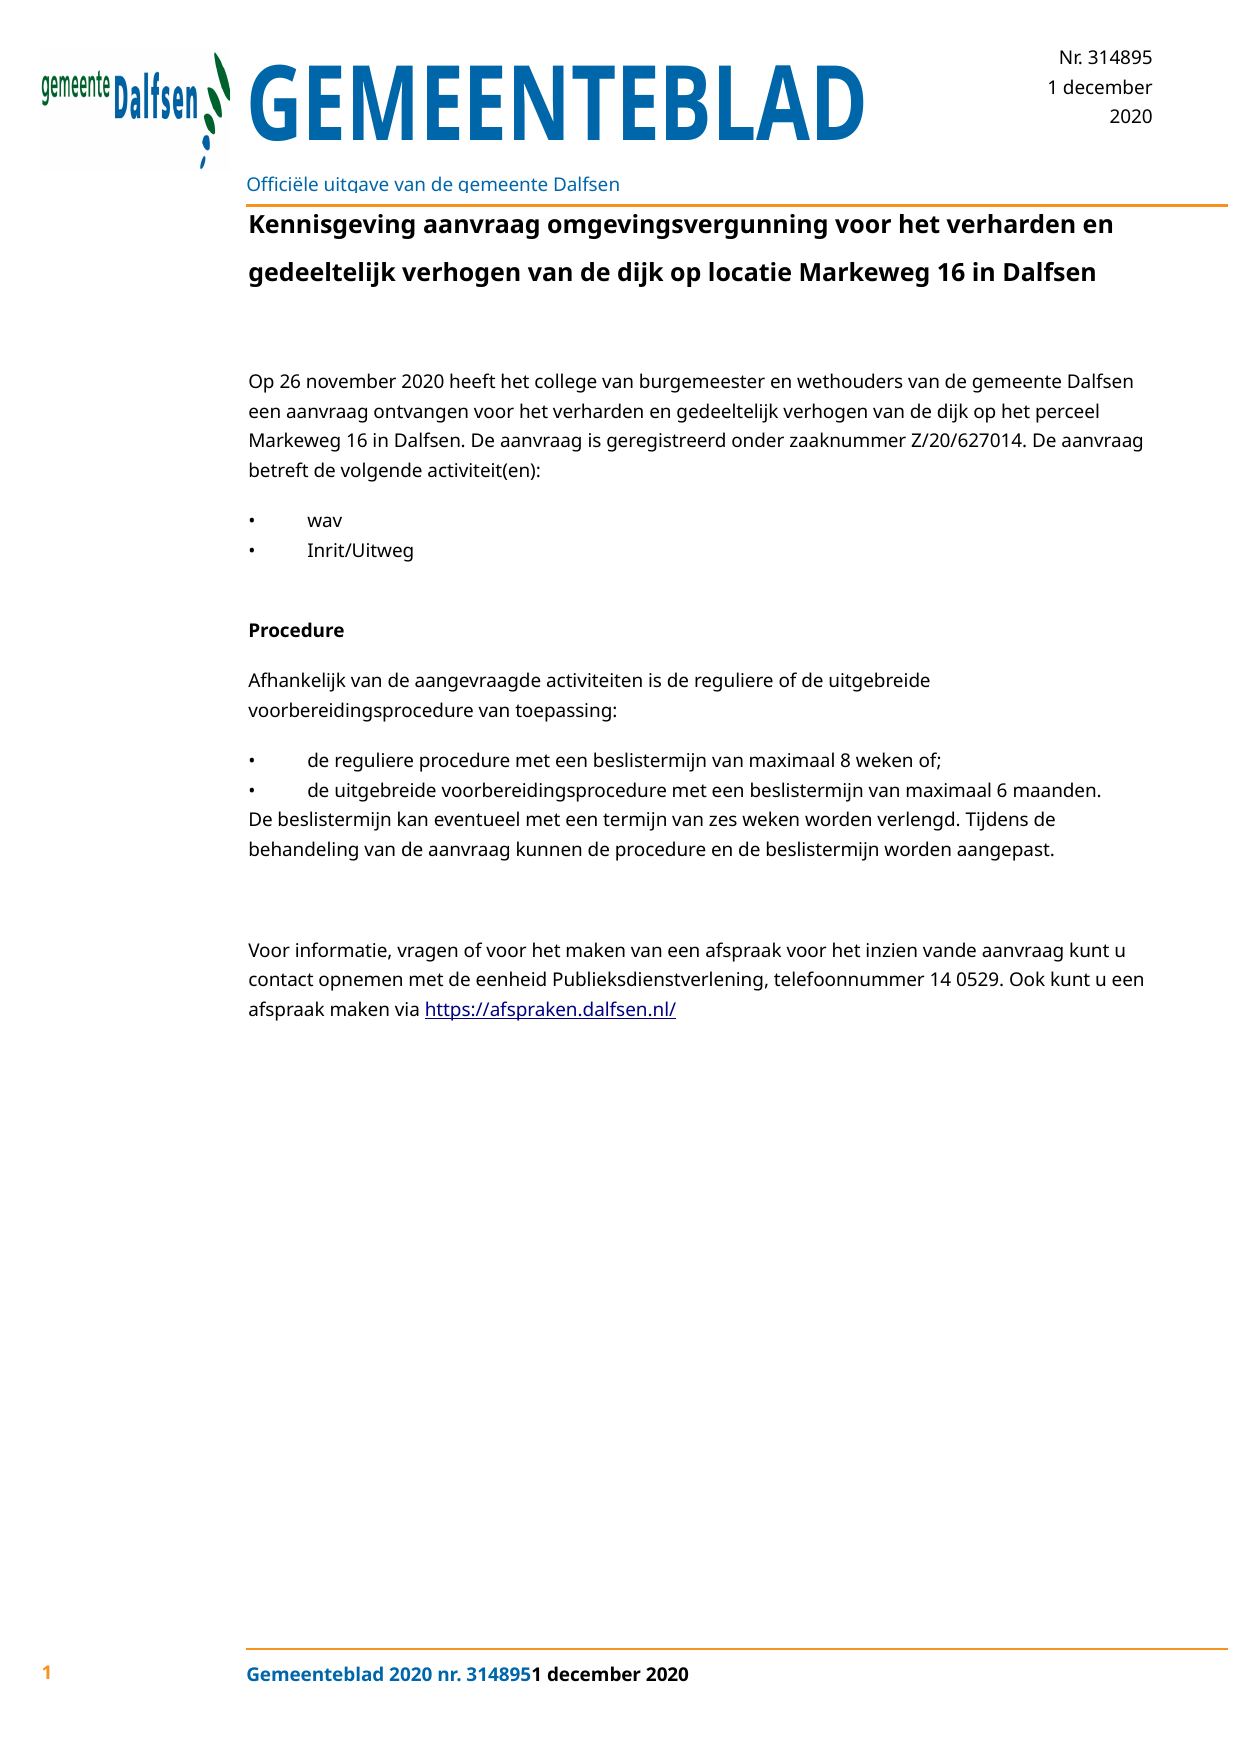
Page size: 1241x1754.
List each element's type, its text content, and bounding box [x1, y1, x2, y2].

list de reguliere procedure met een beslistermijn van maximaal 8 weken of; [248, 747, 1152, 773]
text Voor informatie, vragen of voor het maken van een afspraak voor het inzien vande aanvraag kunt u contact opnemen met de eenheid Publieksdienstverlening, telefoonnummer 14 0529. Ook kunt u een afspraak maken via https://afspraken.dalfsen.nl/ [248, 937, 1152, 1022]
text Afhankelijk van de aangevraagde activiteiten is de reguliere of de uitgebreide voorbereidingsprocedure van toepassing: [248, 667, 1152, 723]
list Inrit/Uitweg [248, 537, 1152, 563]
text Procedure [248, 617, 1152, 643]
text De beslistermijn kan eventueel met een termijn van zes weken worden verlengd. Tijdens de behandeling van de aanvraag kunnen de procedure en de beslistermijn worden aangepast. [248, 807, 1152, 862]
list wav [248, 507, 1152, 533]
text Kennisgeving aanvraag omgevingsvergunning voor het verharden en gedeeltelijk verhogen van de dijk op locatie Markeweg 16 in Dalfsen [248, 207, 1152, 288]
picture [41, 47, 231, 172]
list de uitgebreide voorbereidingsprocedure met een beslistermijn van maximaal 6 maanden. [248, 777, 1152, 803]
text Op 26 november 2020 heeft het college van burgemeester en wethouders van de gemeente Dalfsen een aanvraag ontvangen voor het verharden en gedeeltelijk verhogen van de dijk op het perceel Markeweg 16 in Dalfsen. De aanvraag is geregistreerd onder zaaknummer Z/20/627014. De aanvraag betreft de volgende activiteit(en): [248, 368, 1152, 483]
